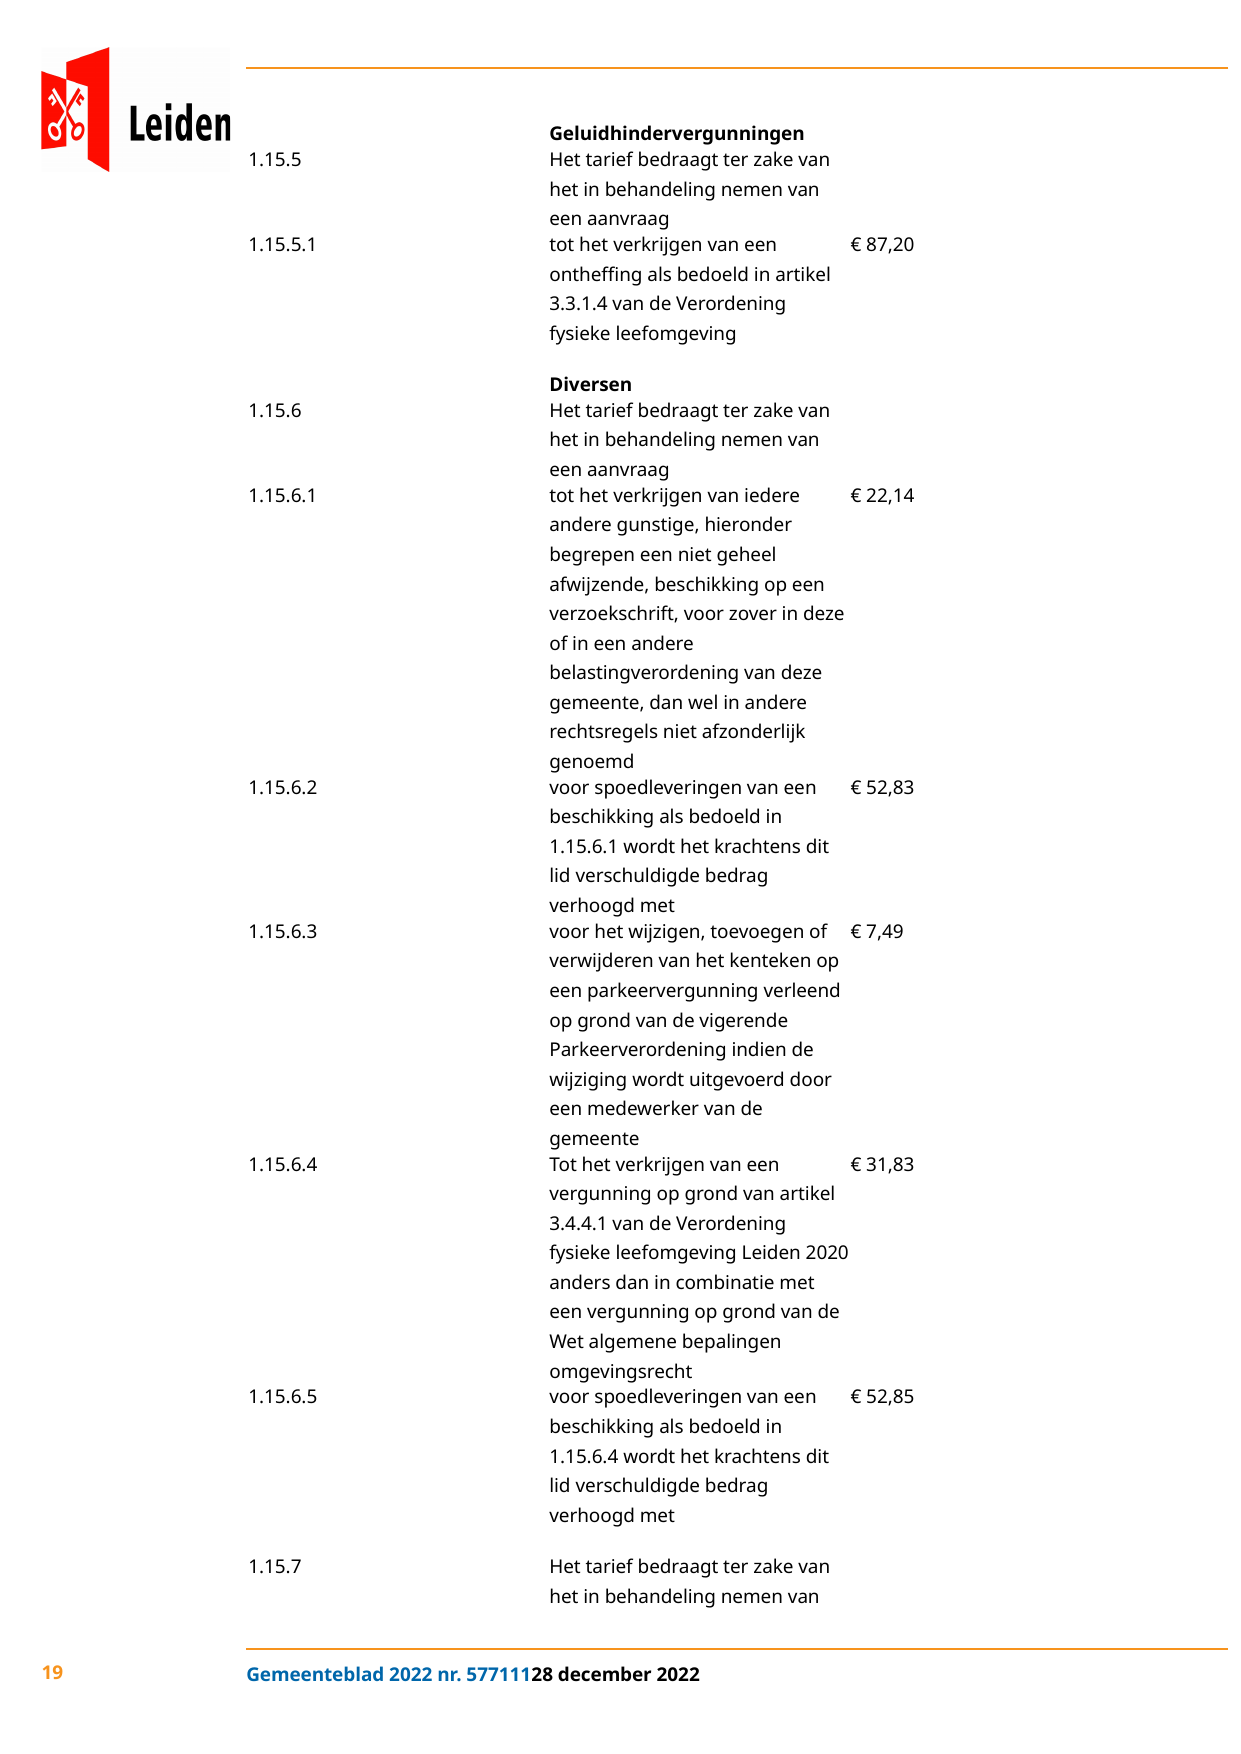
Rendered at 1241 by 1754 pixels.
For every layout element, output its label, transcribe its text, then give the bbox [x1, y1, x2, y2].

table_cell Het tarief bedraagt ter zake van het in behandeling nemen van [549, 1554, 850, 1609]
table_cell 1.15.6 [248, 397, 549, 482]
table_cell € 31,83 [850, 1151, 1152, 1384]
table_cell Tot het verkrijgen van een vergunning op grond van artikel 3.4.4.1 van de Verordening fysieke leefomgeving Leiden 2020 anders dan in combinatie met een vergunning op grond van de Wet algemene bepalingen omgevingsrecht [549, 1151, 850, 1384]
picture [41, 47, 231, 172]
table_cell € 22,14 [850, 482, 1152, 774]
table_cell [850, 371, 1152, 397]
table_cell [549, 346, 850, 371]
table_cell € 87,20 [850, 231, 1152, 346]
table_cell tot het verkrijgen van een ontheffing als bedoeld in artikel 3.3.1.4 van de Verordening fysieke leefomgeving [549, 231, 850, 346]
table_cell Het tarief bedraagt ter zake van het in behandeling nemen van een aanvraag [549, 397, 850, 482]
table_cell [549, 95, 850, 121]
table_cell [850, 397, 1152, 482]
table_cell [850, 146, 1152, 231]
table_cell 1.15.6.4 [248, 1151, 549, 1384]
table_cell € 7,49 [850, 918, 1152, 1151]
table_cell voor spoedleveringen van een beschikking als bedoeld in 1.15.6.4 wordt het krachtens dit lid verschuldigde bedrag verhoogd met [549, 1384, 850, 1528]
table_cell 1.15.5 [248, 146, 549, 231]
table_cell voor spoedleveringen van een beschikking als bedoeld in 1.15.6.1 wordt het krachtens dit lid verschuldigde bedrag verhoogd met [549, 774, 850, 918]
table_cell 1.15.6.1 [248, 482, 549, 774]
table_cell [248, 1528, 549, 1553]
table_cell [549, 1528, 850, 1553]
table_cell [850, 1554, 1152, 1609]
table_cell 1.15.6.5 [248, 1384, 549, 1528]
table_cell [850, 95, 1152, 121]
table_cell tot het verkrijgen van iedere andere gunstige, hieronder begrepen een niet geheel afwijzende, beschikking op een verzoekschrift, voor zover in deze of in een andere belastingverordening van deze gemeente, dan wel in andere rechtsregels niet afzonderlijk genoemd [549, 482, 850, 774]
table_cell 1.15.5.1 [248, 231, 549, 346]
table_cell 1.15.6.2 [248, 774, 549, 918]
table_cell [850, 1528, 1152, 1553]
table_cell € 52,83 [850, 774, 1152, 918]
table_cell [248, 95, 549, 121]
table_cell [850, 121, 1152, 146]
table_cell [248, 346, 549, 371]
table_cell 1.15.6.3 [248, 918, 549, 1151]
table_cell [850, 346, 1152, 371]
table_cell € 52,85 [850, 1384, 1152, 1528]
table_cell [248, 121, 549, 146]
table_cell Het tarief bedraagt ter zake van het in behandeling nemen van een aanvraag [549, 146, 850, 231]
table_cell Diversen [549, 371, 850, 397]
table_cell voor het wijzigen, toevoegen of verwijderen van het kenteken op een parkeervergunning verleend op grond van de vigerende Parkeerverordening indien de wijziging wordt uitgevoerd door een medewerker van de gemeente [549, 918, 850, 1151]
table_cell Geluidhindervergunningen [549, 121, 850, 146]
table_cell [248, 371, 549, 397]
table_cell 1.15.7 [248, 1554, 549, 1609]
